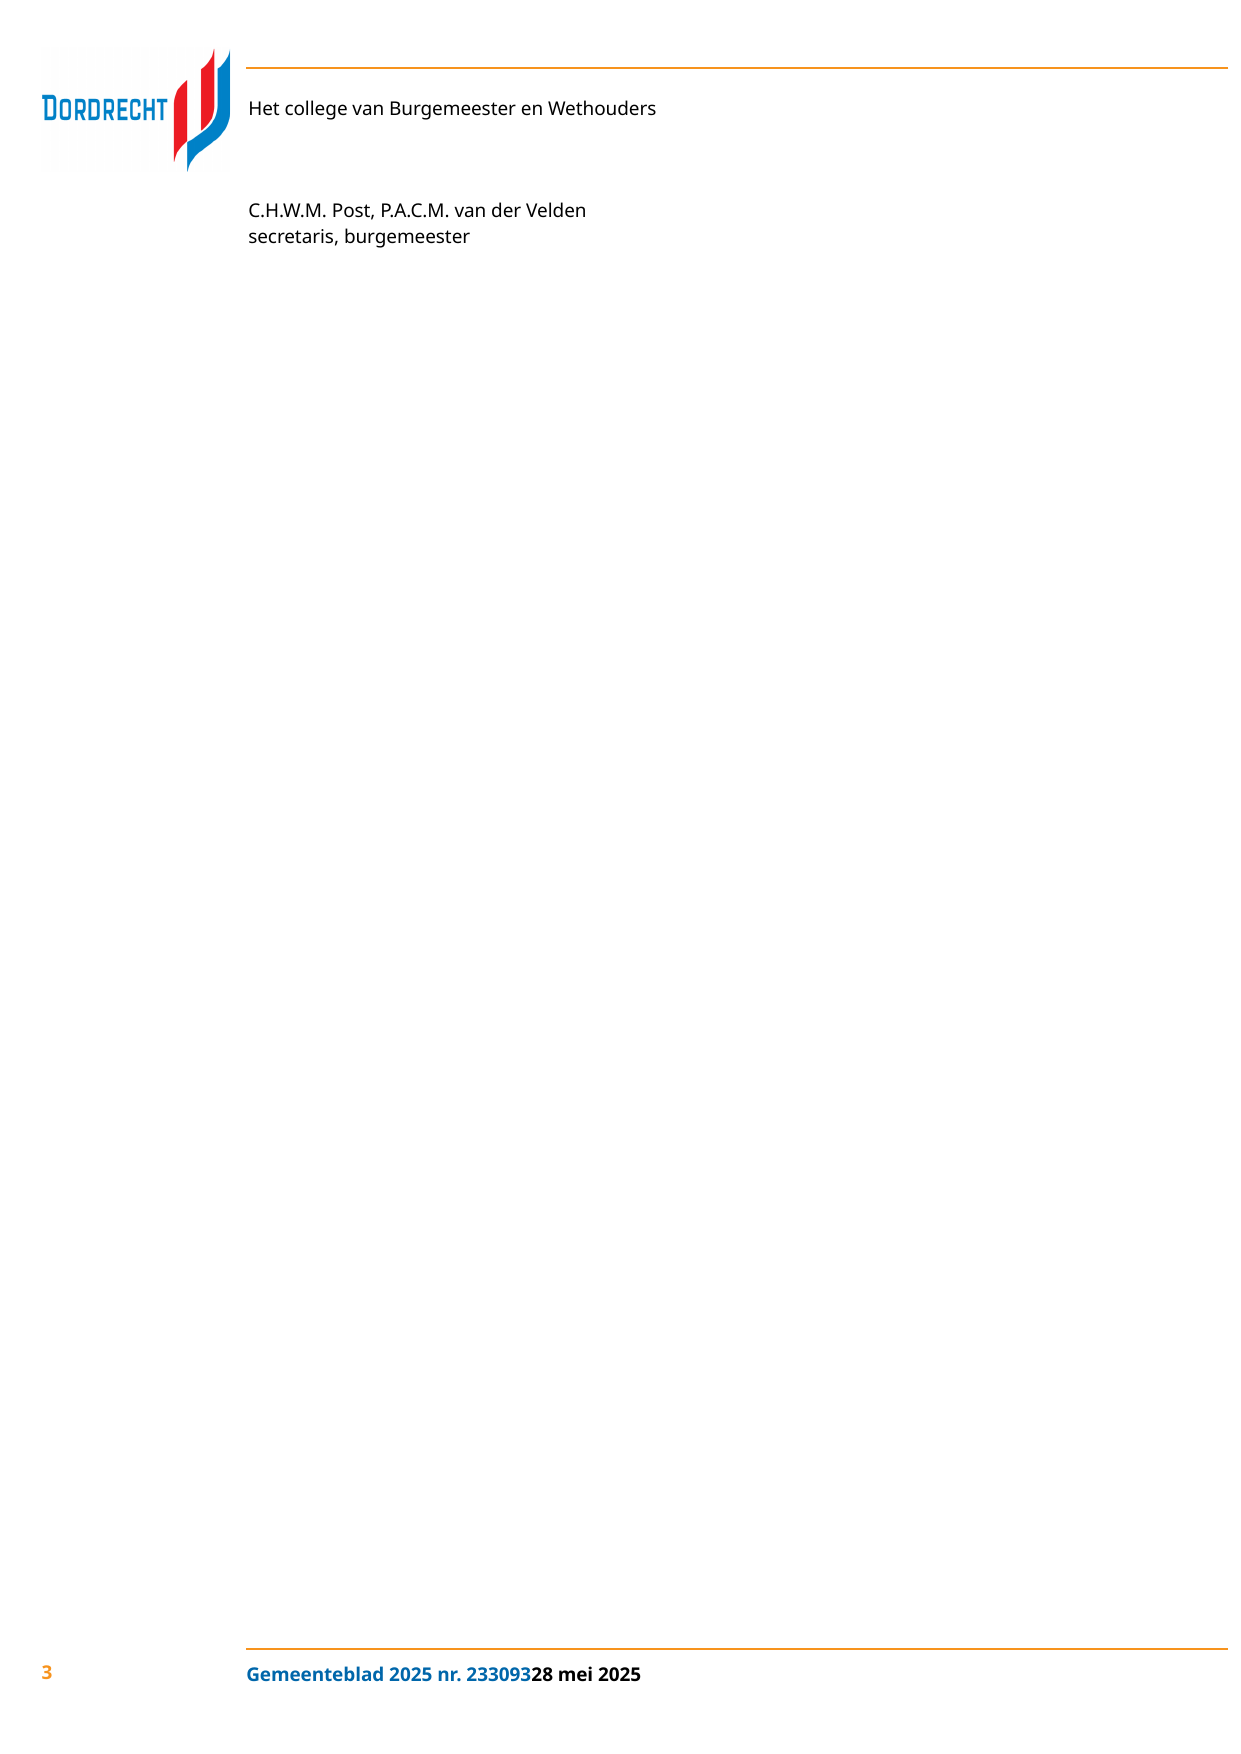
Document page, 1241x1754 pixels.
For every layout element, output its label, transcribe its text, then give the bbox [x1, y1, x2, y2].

text Het college van Burgemeester en Wethouders [248, 95, 1152, 121]
text C.H.W.M. Post, P.A.C.M. van der Velden [248, 198, 1152, 223]
picture [41, 47, 231, 172]
text secretaris, burgemeester [248, 223, 1152, 249]
